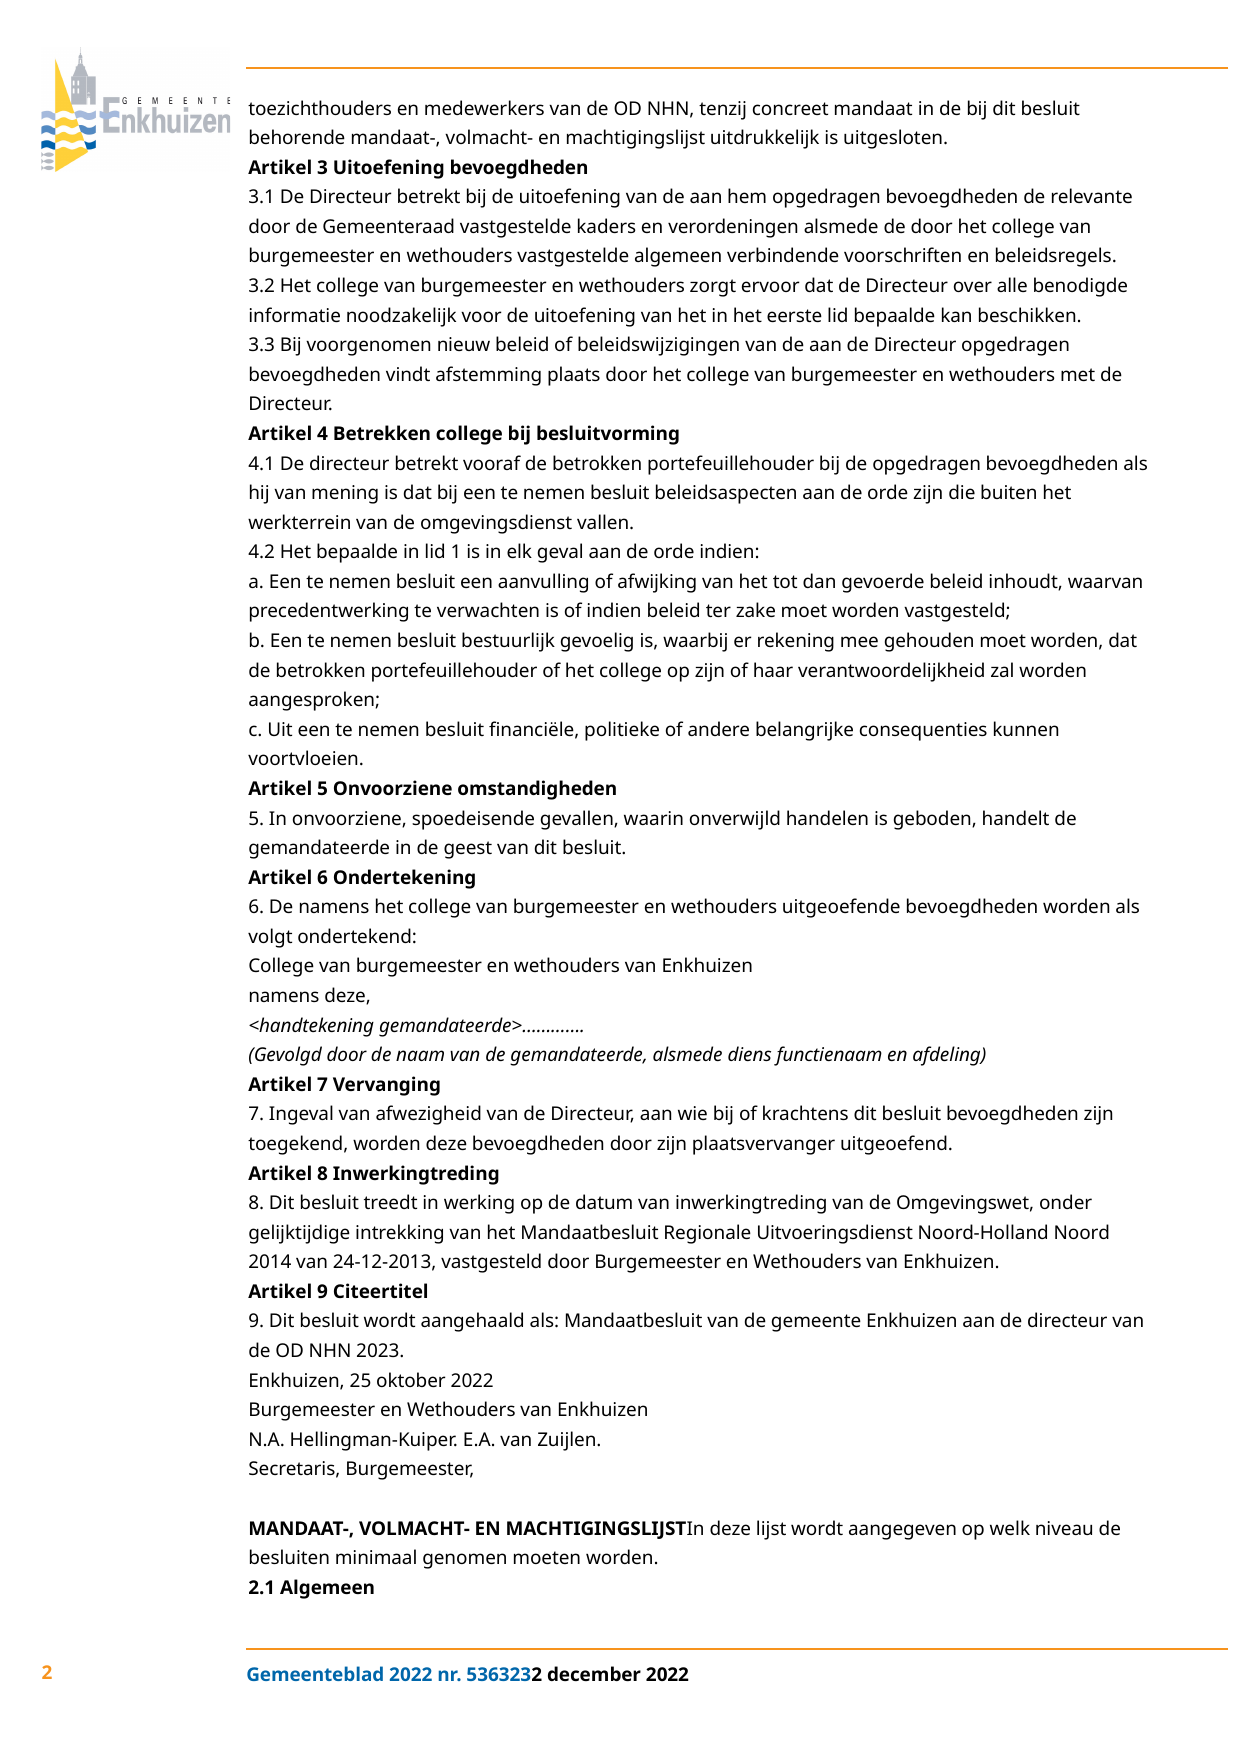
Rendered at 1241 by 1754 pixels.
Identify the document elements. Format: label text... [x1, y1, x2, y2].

text Artikel 8 Inwerkingtreding [248, 1160, 1152, 1186]
text 3.3 Bij voorgenomen nieuw beleid of beleidswijzigingen van de aan de Directeur opgedragen bevoegdheden vindt afstemming plaats door het college van burgemeester en wethouders met de Directeur. [248, 331, 1152, 416]
text Artikel 7 Vervanging [248, 1071, 1152, 1097]
text 6. De namens het college van burgemeester en wethouders uitgeoefende bevoegdheden worden als volgt ondertekend: [248, 893, 1152, 949]
text 3.2 Het college van burgemeester en wethouders zorgt ervoor dat de Directeur over alle benodigde informatie noodzakelijk voor de uitoefening van het in het eerste lid bepaalde kan beschikken. [248, 272, 1152, 328]
text 7. Ingeval van afwezigheid van de Directeur, aan wie bij of krachtens dit besluit bevoegdheden zijn toegekend, worden deze bevoegdheden door zijn plaatsvervanger uitgeoefend. [248, 1101, 1152, 1156]
text 2.1 Algemeen [248, 1574, 1152, 1600]
text 9. Dit besluit wordt aangehaald als: Mandaatbesluit van de gemeente Enkhuizen aan de directeur van de OD NHN 2023. [248, 1308, 1152, 1363]
text b. Een te nemen besluit bestuurlijk gevoelig is, waarbij er rekening mee gehouden moet worden, dat de betrokken portefeuillehouder of het college op zijn of haar verantwoordelijkheid zal worden aangesproken; [248, 627, 1152, 712]
text a. Een te nemen besluit een aanvulling of afwijking van het tot dan gevoerde beleid inhoudt, waarvan precedentwerking te verwachten is of indien beleid ter zake moet worden vastgesteld; [248, 568, 1152, 623]
text Artikel 5 Onvoorziene omstandigheden [248, 775, 1152, 801]
picture [41, 47, 231, 172]
text MANDAAT-, VOLMACHT- EN MACHTIGINGSLIJSTIn deze lijst wordt aangegeven op welk niveau de besluiten minimaal genomen moeten worden. [248, 1515, 1152, 1570]
text namens deze, [248, 982, 1152, 1008]
text <handtekening gemandateerde>…………. [248, 1012, 1152, 1038]
text Artikel 3 Uitoefening bevoegdheden [248, 154, 1152, 180]
text c. Uit een te nemen besluit financiële, politieke of andere belangrijke consequenties kunnen voortvloeien. [248, 716, 1152, 771]
text Burgemeester en Wethouders van Enkhuizen [248, 1396, 1152, 1422]
text 4.1 De directeur betrekt vooraf de betrokken portefeuillehouder bij de opgedragen bevoegdheden als hij van mening is dat bij een te nemen besluit beleidsaspecten aan de orde zijn die buiten het werkterrein van de omgevingsdienst vallen. [248, 450, 1152, 535]
text Artikel 6 Ondertekening [248, 864, 1152, 890]
text Artikel 4 Betrekken college bij besluitvorming [248, 420, 1152, 446]
text toezichthouders en medewerkers van de OD NHN, tenzij concreet mandaat in de bij dit besluit behorende mandaat-, volmacht- en machtigingslijst uitdrukkelijk is uitgesloten. [248, 95, 1152, 150]
text Artikel 9 Citeertitel [248, 1278, 1152, 1304]
text 8. Dit besluit treedt in werking op de datum van inwerkingtreding van de Omgevingswet, onder gelijktijdige intrekking van het Mandaatbesluit Regionale Uitvoeringsdienst Noord-Holland Noord 2014 van 24-12-2013, vastgesteld door Burgemeester en Wethouders van Enkhuizen. [248, 1189, 1152, 1274]
text College van burgemeester en wethouders van Enkhuizen [248, 953, 1152, 978]
text 3.1 De Directeur betrekt bij de uitoefening van de aan hem opgedragen bevoegdheden de relevante door de Gemeenteraad vastgestelde kaders en verordeningen alsmede de door het college van burgemeester en wethouders vastgestelde algemeen verbindende voorschriften en beleidsregels. [248, 183, 1152, 268]
text Secretaris, Burgemeester, [248, 1456, 1152, 1481]
text N.A. Hellingman-Kuiper. E.A. van Zuijlen. [248, 1426, 1152, 1452]
text 4.2 Het bepaalde in lid 1 is in elk geval aan de orde indien: [248, 538, 1152, 564]
text (Gevolgd door de naam van de gemandateerde, alsmede diens functienaam en afdeling) [248, 1041, 1152, 1067]
text 5. In onvoorziene, spoedeisende gevallen, waarin onverwijld handelen is geboden, handelt de gemandateerde in de geest van dit besluit. [248, 805, 1152, 860]
text Enkhuizen, 25 oktober 2022 [248, 1367, 1152, 1393]
